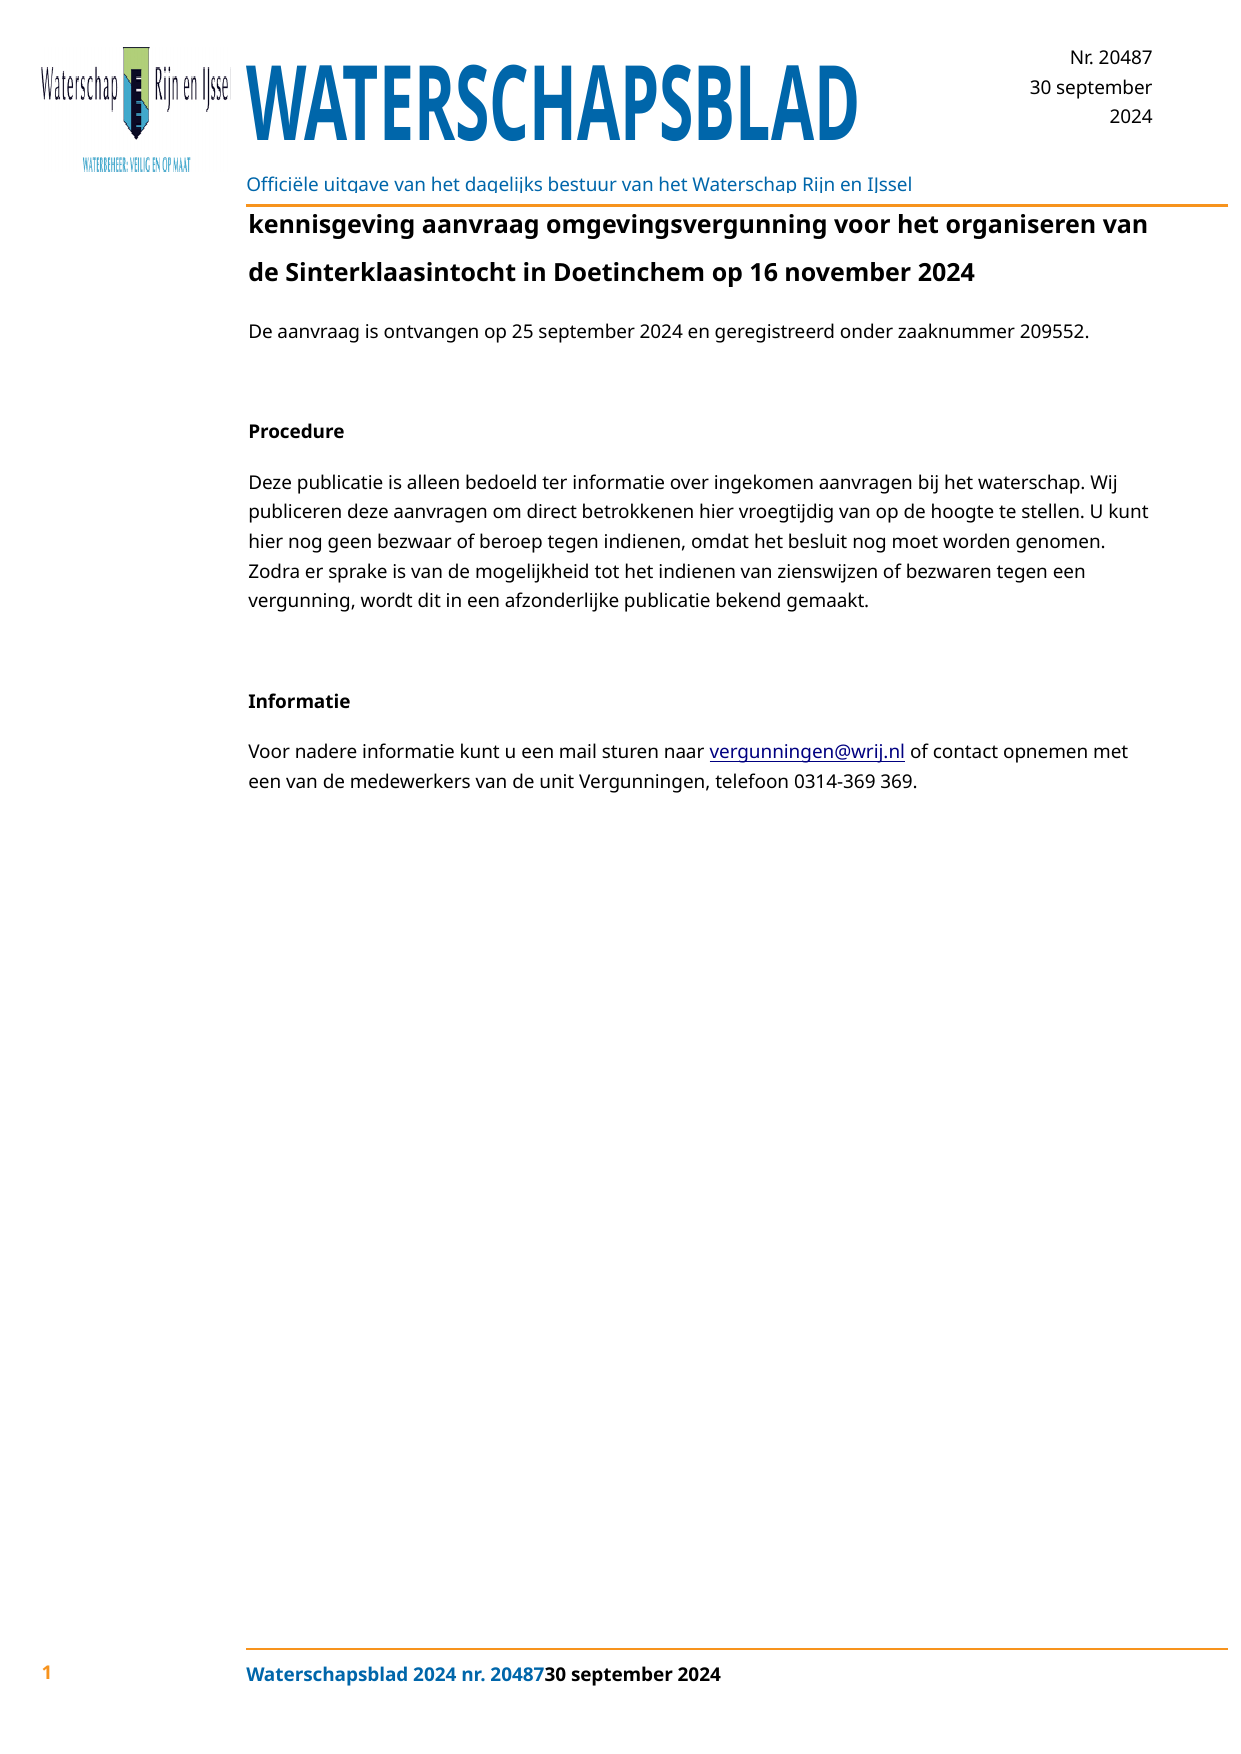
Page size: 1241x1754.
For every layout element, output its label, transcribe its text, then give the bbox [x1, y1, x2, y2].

text Voor nadere informatie kunt u een mail sturen naar vergunningen@wrij.nl of contact opnemen met een van de medewerkers van de unit Vergunningen, telefoon 0314-369 369. [248, 739, 1152, 794]
text Deze publicatie is alleen bedoeld ter informatie over ingekomen aanvragen bij het waterschap. Wij publiceren deze aanvragen om direct betrokkenen hier vroegtijdig van op de hoogte te stellen. U kunt hier nog geen bezwaar of beroep tegen indienen, omdat het besluit nog moet worden genomen. Zodra er sprake is van de mogelijkheid tot het indienen van zienswijzen of bezwaren tegen een vergunning, wordt dit in een afzonderlijke publicatie bekend gemaakt. [248, 469, 1152, 613]
text Procedure [248, 419, 1152, 444]
text Informatie [248, 688, 1152, 714]
text De aanvraag is ontvangen op 25 september 2024 en geregistreerd onder zaaknummer 209552. [248, 318, 1152, 344]
picture [41, 47, 231, 172]
text kennisgeving aanvraag omgevingsvergunning voor het organiseren van de Sinterklaasintocht in Doetinchem op 16 november 2024 [248, 207, 1152, 288]
